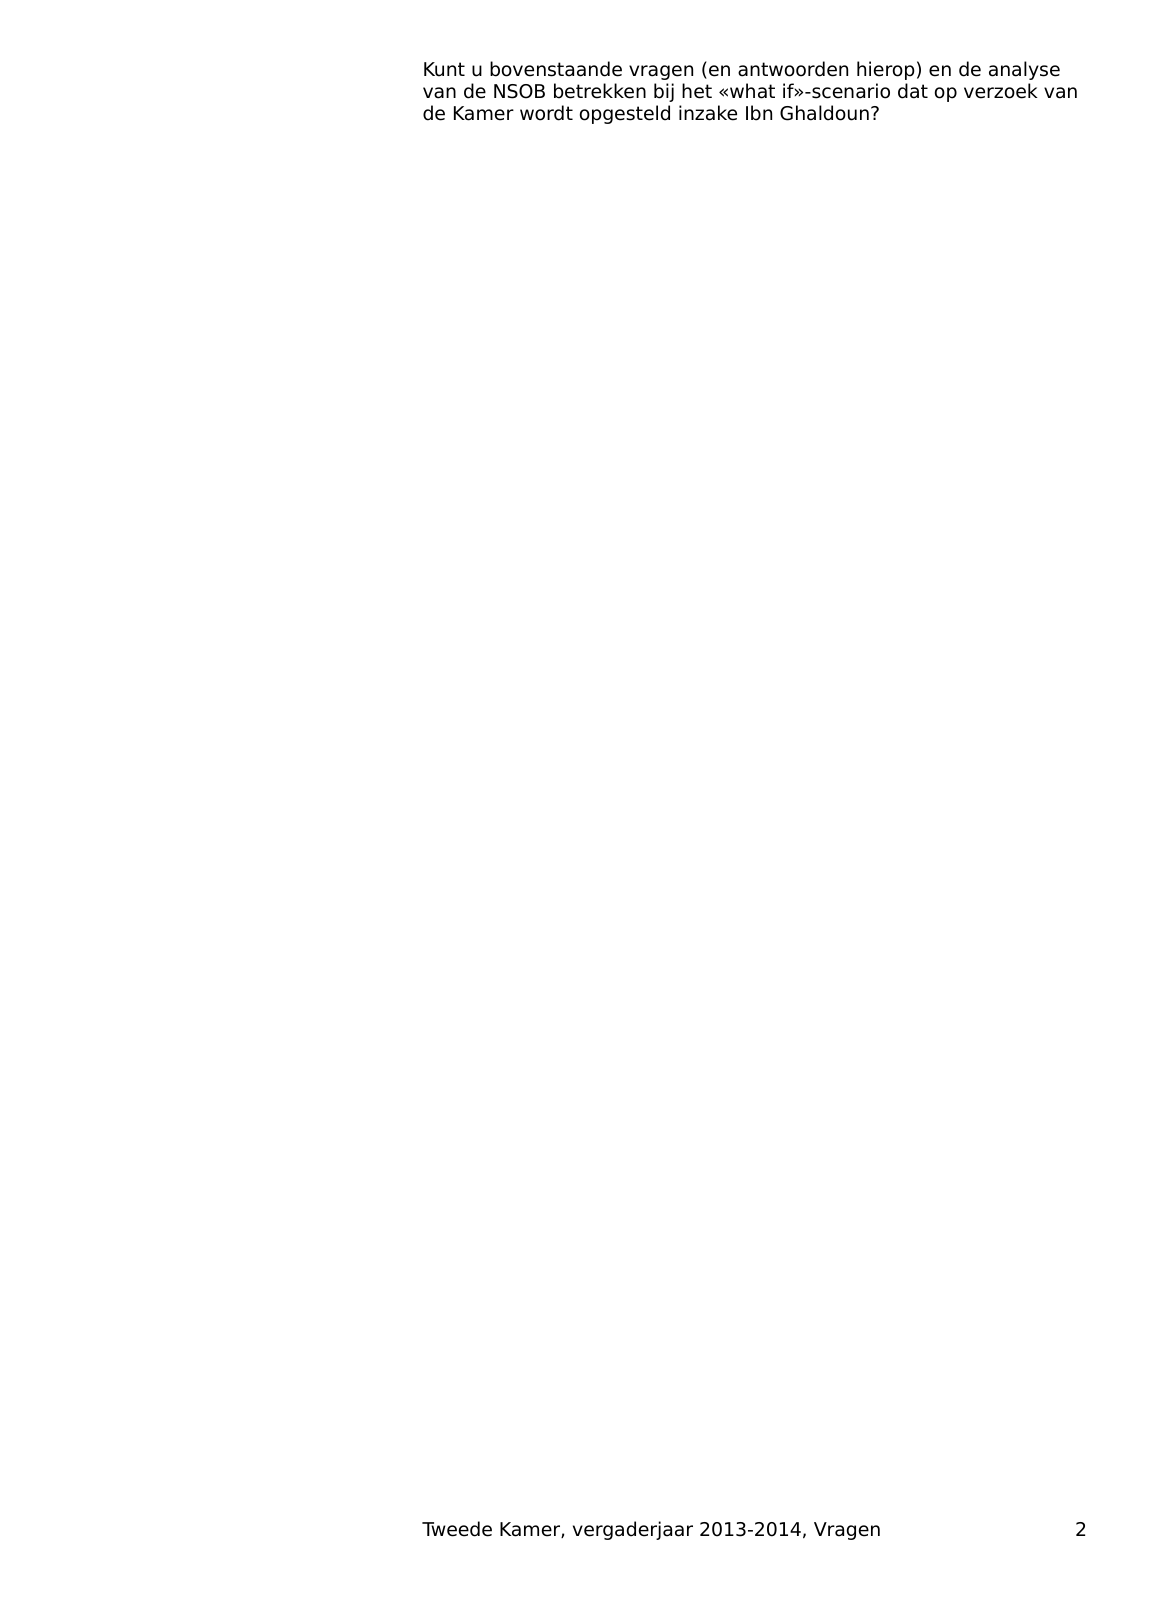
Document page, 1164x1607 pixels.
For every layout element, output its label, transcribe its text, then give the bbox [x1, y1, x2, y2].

text Kunt u bovenstaande vragen (en antwoorden hierop) en de analyse van de NSOB betrekken bij het «what if»-scenario dat op verzoek van de Kamer wordt opgesteld inzake Ibn Ghaldoun? [422, 59, 1087, 125]
